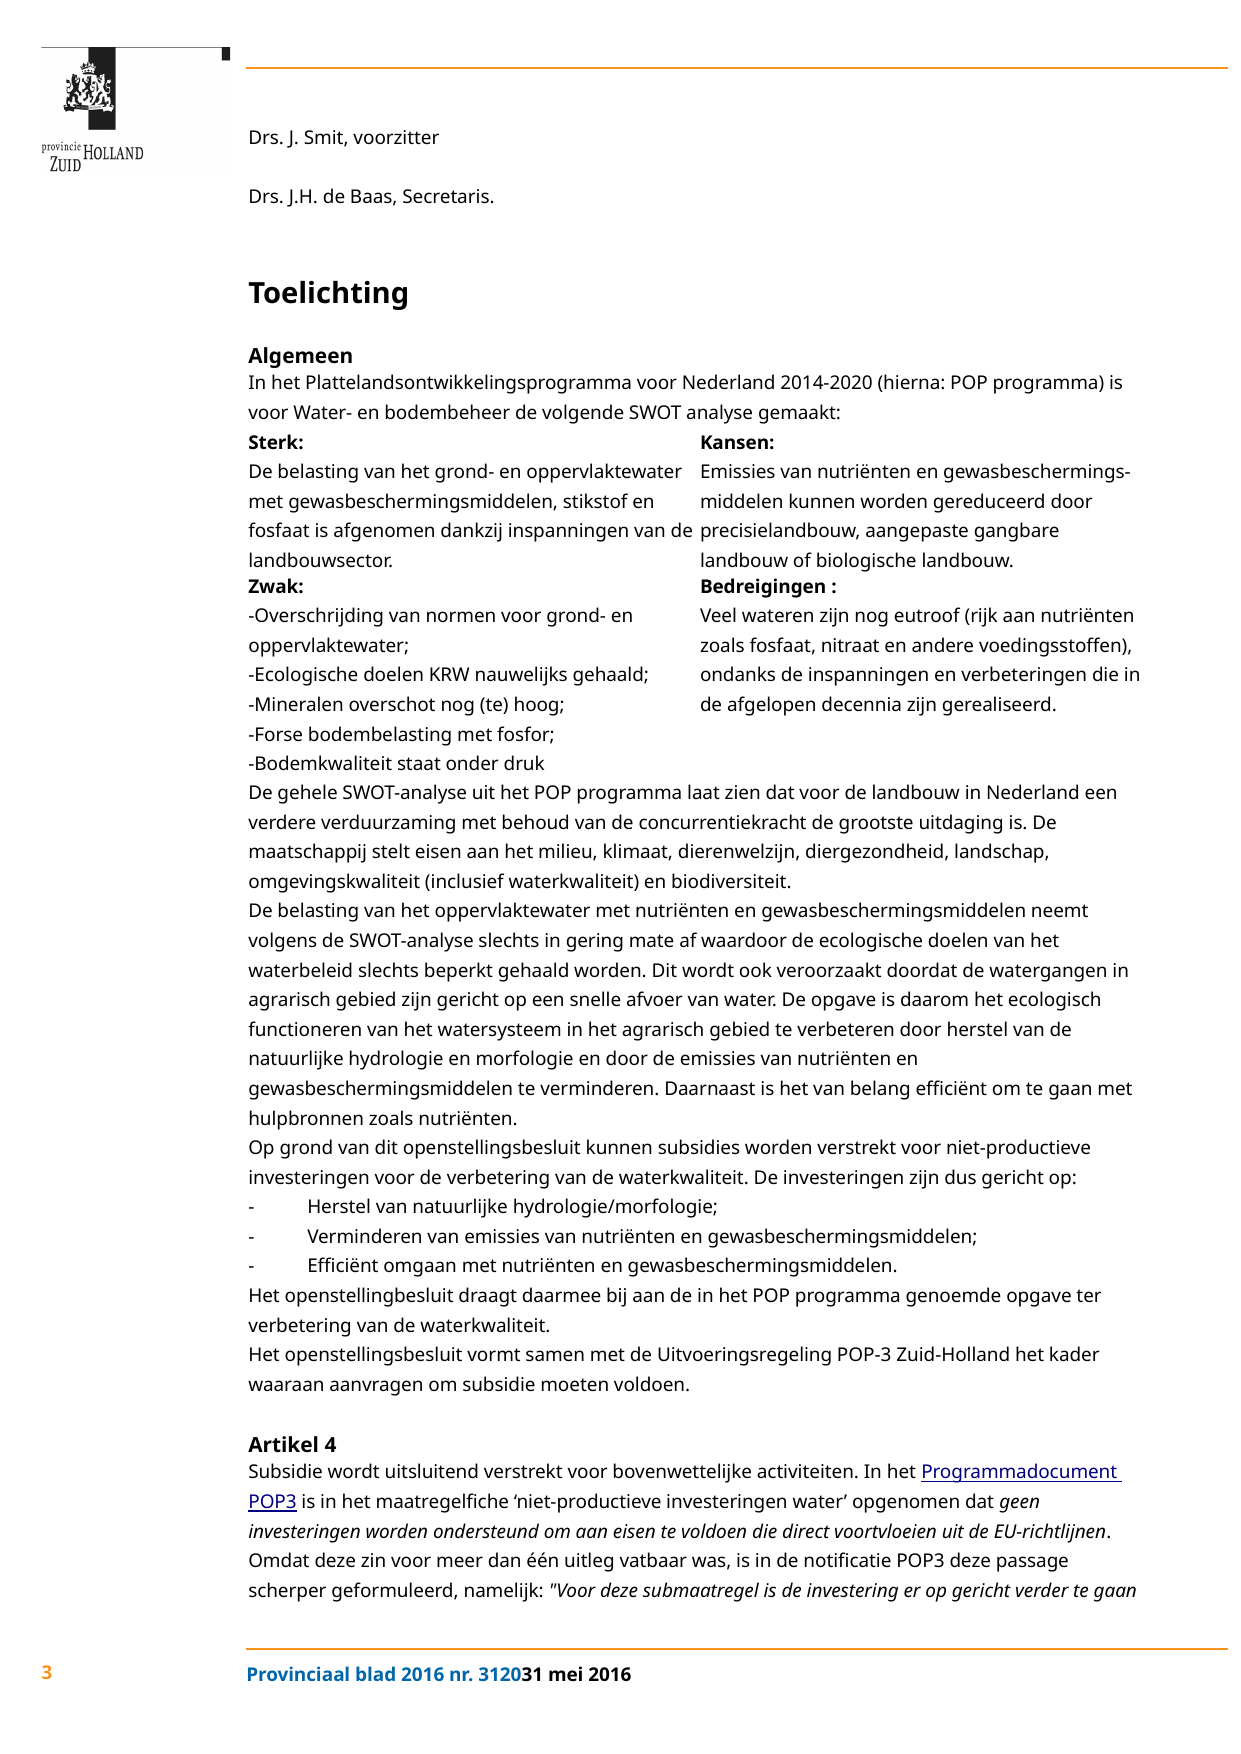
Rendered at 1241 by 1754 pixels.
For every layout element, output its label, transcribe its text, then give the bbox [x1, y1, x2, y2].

table_cell Zwak: -Overschrijding van normen voor grond- en oppervlaktewater; -Ecologische doelen KRW nauwelijks gehaald; -Mineralen overschot nog (te) hoog; -Forse bodembelasting met fosfor; -Bodemkwaliteit staat onder druk [248, 573, 700, 776]
text Op grond van dit openstellingsbesluit kunnen subsidies worden verstrekt voor niet-productieve investeringen voor de verbetering van de waterkwaliteit. De investeringen zijn dus gericht op: [248, 1134, 1152, 1190]
text In het Plattelandsontwikkelingsprogramma voor Nederland 2014-2020 (hierna: POP programma) is voor Water- en bodembeheer de volgende SWOT analyse gemaakt: [248, 369, 1152, 425]
text Het openstellingbesluit draagt daarmee bij aan de in het POP programma genoemde opgave ter verbetering van de waterkwaliteit. [248, 1282, 1152, 1338]
text De gehele SWOT-analyse uit het POP programma laat zien dat voor de landbouw in Nederland een verdere verduurzaming met behoud van de concurrentiekracht de grootste uitdaging is. De maatschappij stelt eisen aan het milieu, klimaat, dierenwelzijn, diergezondheid, landschap, omgevingskwaliteit (inclusief waterkwaliteit) en biodiversiteit. [248, 779, 1152, 894]
list Verminderen van emissies van nutriënten en gewasbeschermingsmiddelen; [248, 1223, 1152, 1249]
text De belasting van het oppervlaktewater met nutriënten en gewasbeschermingsmiddelen neemt volgens de SWOT-analyse slechts in gering mate af waardoor de ecologische doelen van het waterbeleid slechts beperkt gehaald worden. Dit wordt ook veroorzaakt doordat de watergangen in agrarisch gebied zijn gericht op een snelle afvoer van water. De opgave is daarom het ecologisch functioneren van het watersysteem in het agrarisch gebied te verbeteren door herstel van de natuurlijke hydrologie en morfologie en door de emissies van nutriënten en gewasbeschermingsmiddelen te verminderen. Daarnaast is het van belang efficiënt om te gaan met hulpbronnen zoals nutriënten. [248, 898, 1152, 1131]
text Het openstellingsbesluit vormt samen met de Uitvoeringsregeling POP-3 Zuid-Holland het kader waaraan aanvragen om subsidie moeten voldoen. [248, 1341, 1152, 1397]
text Algemeen [248, 341, 1152, 369]
picture [41, 47, 231, 172]
text Artikel 4 [248, 1430, 1152, 1459]
table_header Sterk: De belasting van het grond- en oppervlaktewater met gewasbeschermingsmiddelen, stikstof en fosfaat is afgenomen dankzij inspanningen van de landbouwsector. [248, 429, 700, 573]
text Drs. J.H. de Baas, Secretaris. [248, 183, 1152, 209]
list Herstel van natuurlijke hydrologie/morfologie; [248, 1193, 1152, 1219]
table_header Kansen: Emissies van nutriënten en gewasbeschermings-middelen kunnen worden gereduceerd door precisielandbouw, aangepaste gangbare landbouw of biologische landbouw. [700, 429, 1152, 573]
text Toelichting [248, 272, 1152, 312]
table_cell Bedreigingen : Veel wateren zijn nog eutroof (rijk aan nutriënten zoals fosfaat, nitraat en andere voedingsstoffen), ondanks de inspanningen en verbeteringen die in de afgelopen decennia zijn gerealiseerd. [700, 573, 1152, 776]
text Drs. J. Smit, voorzitter [248, 124, 1152, 150]
text Omdat deze zin voor meer dan één uitleg vatbaar was, is in de notificatie POP3 deze passage scherper geformuleerd, namelijk: "Voor deze submaatregel is de investering er op gericht verder te gaan [248, 1547, 1152, 1603]
text Subsidie wordt uitsluitend verstrekt voor bovenwettelijke activiteiten. In het Programmadocument POP3 is in het maatregelfiche ‘niet-productieve investeringen water’ opgenomen dat geen investeringen worden ondersteund om aan eisen te voldoen die direct voortvloeien uit de EU-richtlijnen. [248, 1459, 1152, 1543]
list Efficiënt omgaan met nutriënten en gewasbeschermingsmiddelen. [248, 1253, 1152, 1278]
